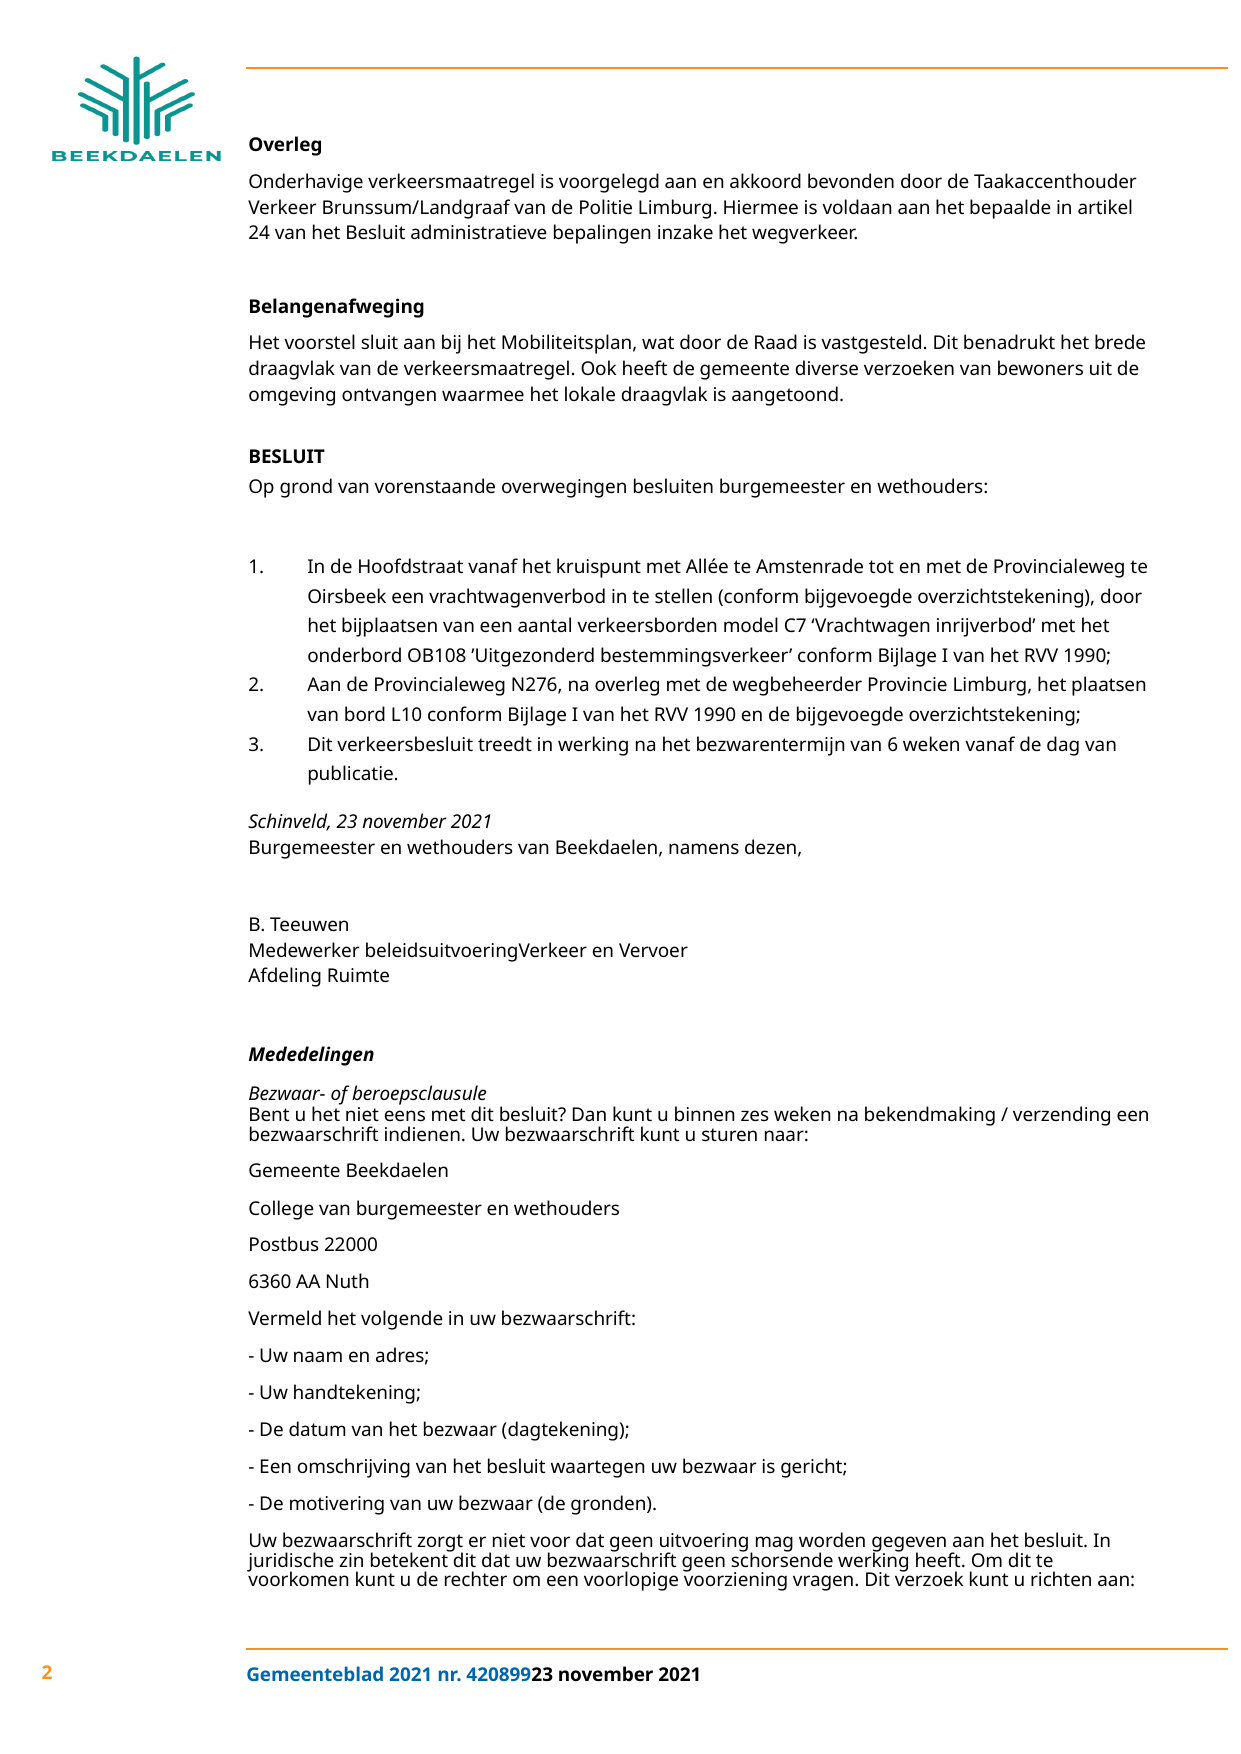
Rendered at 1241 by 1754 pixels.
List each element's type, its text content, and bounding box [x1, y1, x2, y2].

list In de Hoofdstraat vanaf het kruispunt met Allée te Amstenrade tot en met de Provincialeweg te Oirsbeek een vrachtwagenverbod in te stellen (conform bijgevoegde overzichtstekening), door het bijplaatsen van een aantal verkeersborden model C7 ‘Vrachtwagen inrijverbod’ met het onderbord OB108 ’Uitgezonderd bestemmingsverkeer’ conform Bijlage I van het RVV 1990; [248, 553, 1152, 668]
text Overleg [248, 131, 1152, 157]
text Postbus 22000 [248, 1236, 1152, 1256]
list Aan de Provincialeweg N276, na overleg met de wegbeheerder Provincie Limburg, het plaatsen van bord L10 conform Bijlage I van het RVV 1990 en de bijgevoegde overzichtstekening; [248, 672, 1152, 727]
text Schinveld, 23 november 2021 [248, 808, 1152, 834]
text Burgemeester en wethouders van Beekdaelen, namens dezen, [248, 834, 1152, 860]
text Onderhavige verkeersmaatregel is voorgelegd aan en akkoord bevonden door de Taakaccenthouder Verkeer Brunssum/Landgraaf van de Politie Limburg. Hiermee is voldaan aan het bepaalde in artikel 24 van het Besluit administratieve bepalingen inzake het wegverkeer. [248, 168, 1152, 245]
text Vermeld het volgende in uw bezwaarschrift: [248, 1310, 1152, 1330]
text Het voorstel sluit aan bij het Mobiliteitsplan, wat door de Raad is vastgesteld. Dit benadrukt het brede draagvlak van de verkeersmaatregel. Ook heeft de gemeente diverse verzoeken van bewoners uit de omgeving ontvangen waarmee het lokale draagvlak is aangetoond. [248, 329, 1152, 407]
text Bent u het niet eens met dit besluit? Dan kunt u binnen zes weken na bekendmaking / verzending een bezwaarschrift indienen. Uw bezwaarschrift kunt u sturen naar: [248, 1106, 1152, 1145]
text Belangenafweging [248, 293, 1152, 319]
text Op grond van vorenstaande overwegingen besluiten burgemeester en wethouders: [248, 473, 1152, 499]
text - De motivering van uw bezwaar (de gronden). [248, 1495, 1152, 1514]
text BESLUIT [248, 444, 1152, 469]
text Afdeling Ruimte [248, 963, 1152, 988]
text Bezwaar- of beroepsclausule [248, 1081, 1152, 1106]
picture [41, 47, 231, 172]
text - De datum van het bezwaar (dagtekening); [248, 1421, 1152, 1441]
text Medewerker beleidsuitvoeringVerkeer en Vervoer [248, 937, 1152, 963]
text B. Teeuwen [248, 911, 1152, 937]
text 6360 AA Nuth [248, 1273, 1152, 1293]
text Gemeente Beekdaelen [248, 1162, 1152, 1182]
text College van burgemeester en wethouders [248, 1199, 1152, 1219]
text - Uw handtekening; [248, 1384, 1152, 1404]
text - Uw naam en adres; [248, 1347, 1152, 1367]
text Mededelingen [248, 1041, 1152, 1067]
text - Een omschrijving van het besluit waartegen uw bezwaar is gericht; [248, 1458, 1152, 1478]
list Dit verkeersbesluit treedt in werking na het bezwarentermijn van 6 weken vanaf de dag van publicatie. [248, 731, 1152, 786]
text Uw bezwaarschrift zorgt er niet voor dat geen uitvoering mag worden gegeven aan het besluit. In juridische zin betekent dit dat uw bezwaarschrift geen schorsende werking heeft. Om dit te voorkomen kunt u de rechter om een voorlopige voorziening vragen. Dit verzoek kunt u richten aan: [248, 1532, 1152, 1590]
